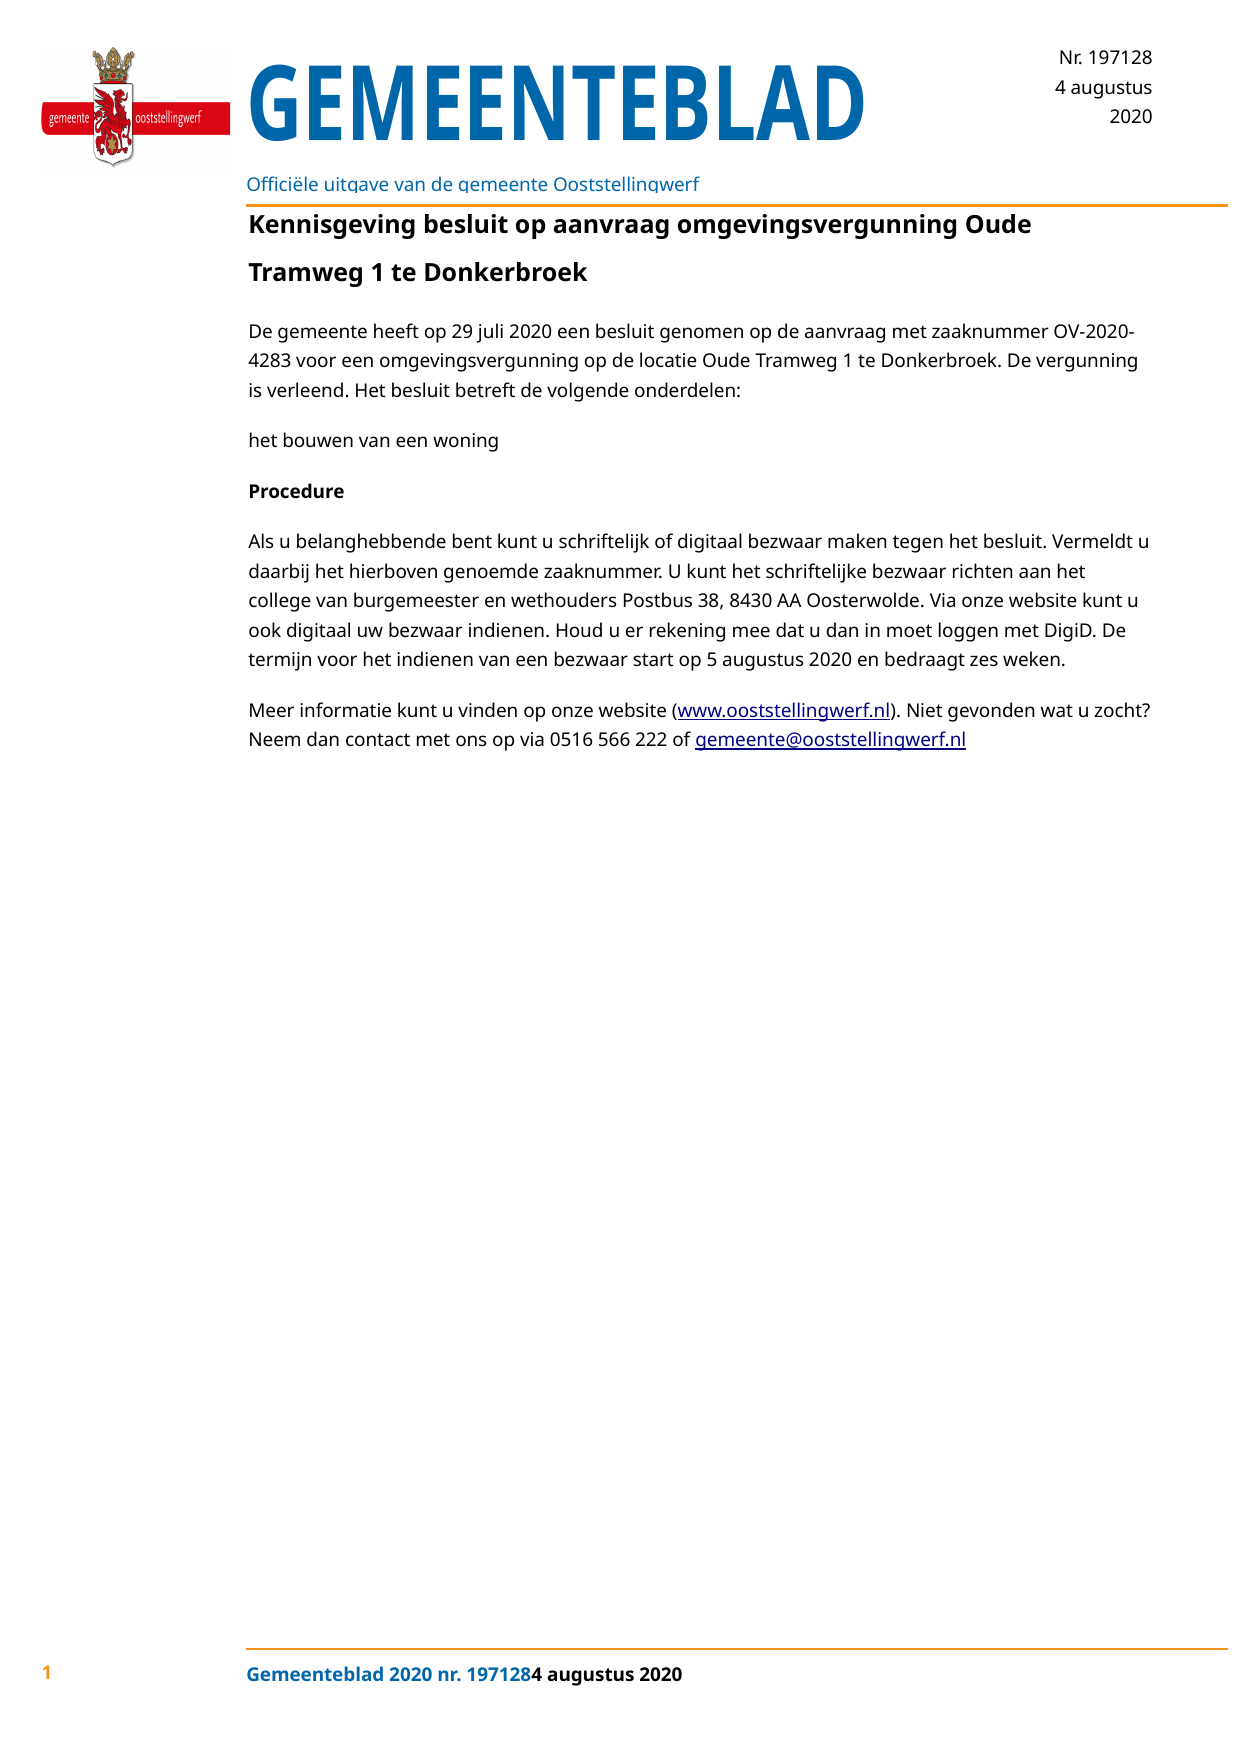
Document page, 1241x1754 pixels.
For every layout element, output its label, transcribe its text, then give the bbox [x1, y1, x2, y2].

picture [41, 47, 231, 172]
text Meer informatie kunt u vinden op onze website (www.ooststellingwerf.nl). Niet gevonden wat u zocht? Neem dan contact met ons op via 0516 566 222 of gemeente@ooststellingwerf.nl [248, 697, 1152, 752]
text Als u belanghebbende bent kunt u schriftelijk of digitaal bezwaar maken tegen het besluit. Vermeldt u daarbij het hierboven genoemde zaaknummer. U kunt het schriftelijke bezwaar richten aan het college van burgemeester en wethouders Postbus 38, 8430 AA Oosterwolde. Via onze website kunt u ook digitaal uw bezwaar indienen. Houd u er rekening mee dat u dan in moet loggen met DigiD. De termijn voor het indienen van een bezwaar start op 5 augustus 2020 en bedraagt zes weken. [248, 528, 1152, 672]
text Procedure [248, 478, 1152, 504]
text De gemeente heeft op 29 juli 2020 een besluit genomen op de aanvraag met zaaknummer OV-2020-4283 voor een omgevingsvergunning op de locatie Oude Tramweg 1 te Donkerbroek. De vergunning is verleend. Het besluit betreft de volgende onderdelen: [248, 318, 1152, 403]
text Kennisgeving besluit op aanvraag omgevingsvergunning Oude Tramweg 1 te Donkerbroek [248, 207, 1152, 288]
text het bouwen van een woning [248, 427, 1152, 453]
